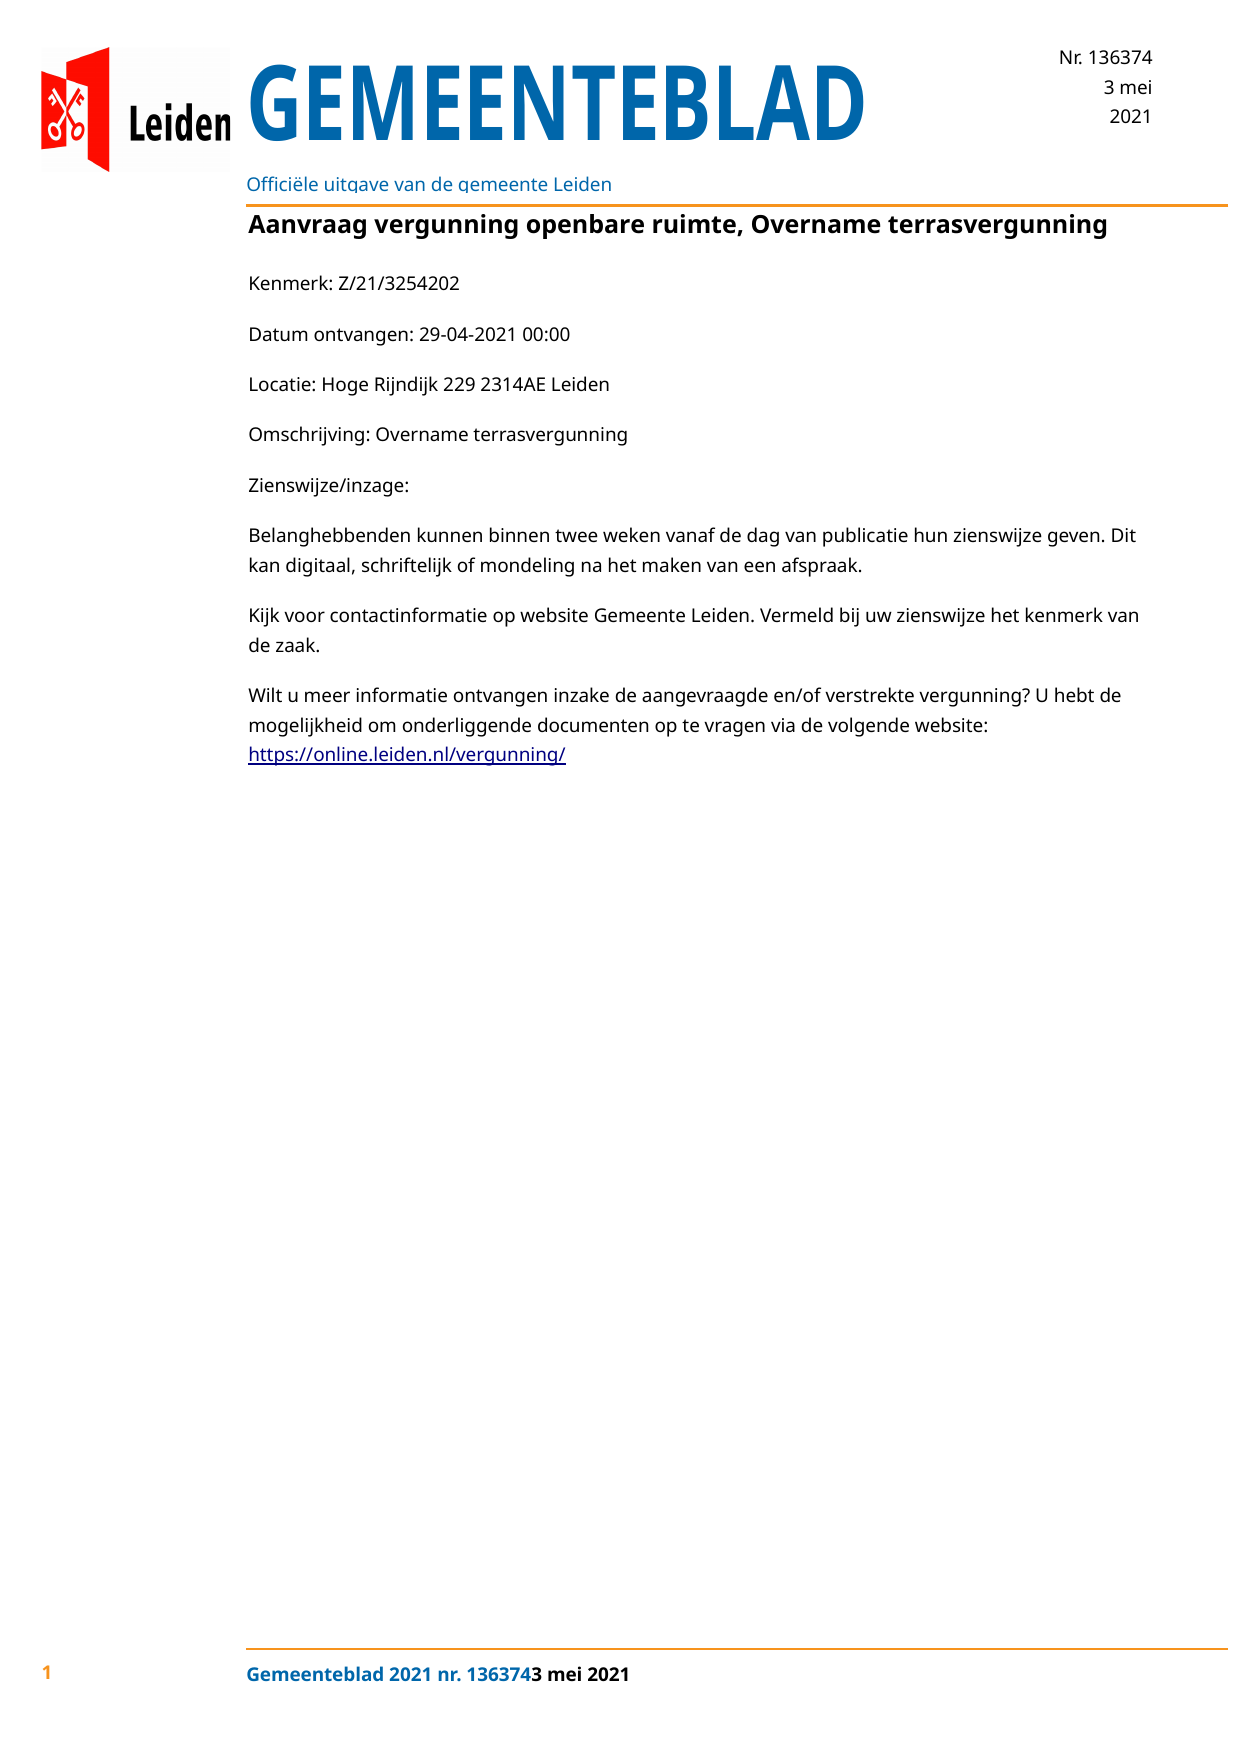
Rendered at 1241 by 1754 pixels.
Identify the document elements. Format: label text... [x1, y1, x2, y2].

text Wilt u meer informatie ontvangen inzake de aangevraagde en/of verstrekte vergunning? U hebt de mogelijkheid om onderliggende documenten op te vragen via de volgende website: https://online.leiden.nl/vergunning/ [248, 682, 1152, 767]
text Belanghebbenden kunnen binnen twee weken vanaf de dag van publicatie hun zienswijze geven. Dit kan digitaal, schriftelijk of mondeling na het maken van een afspraak. [248, 522, 1152, 578]
picture [41, 47, 231, 172]
text Datum ontvangen: 29-04-2021 00:00 [248, 321, 1152, 346]
text Omschrijving: Overname terrasvergunning [248, 422, 1152, 447]
text Locatie: Hoge Rijndijk 229 2314AE Leiden [248, 371, 1152, 397]
text Zienswijze/inzage: [248, 472, 1152, 498]
text Kenmerk: Z/21/3254202 [248, 270, 1152, 296]
text Kijk voor contactinformatie op website Gemeente Leiden. Vermeld bij uw zienswijze het kenmerk van de zaak. [248, 602, 1152, 658]
text Aanvraag vergunning openbare ruimte, Overname terrasvergunning [248, 207, 1152, 241]
